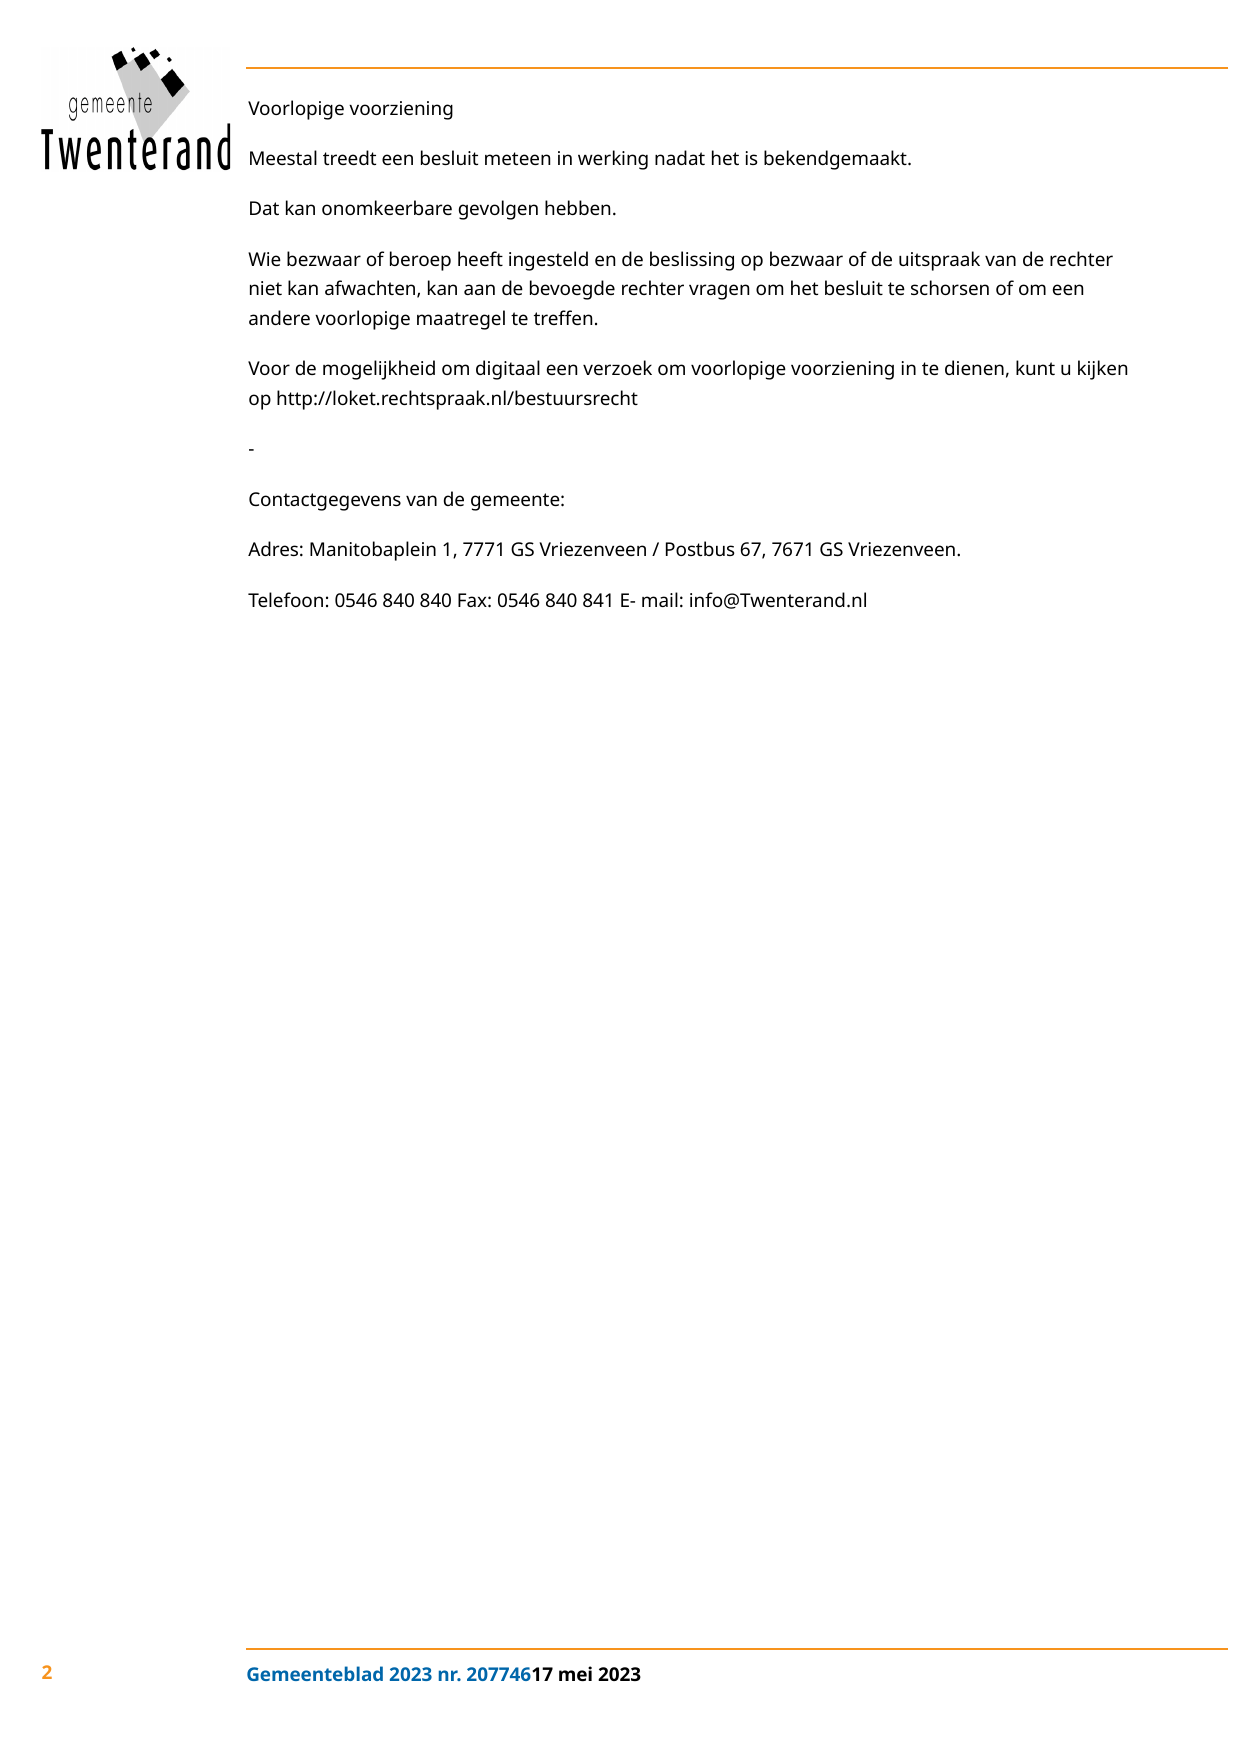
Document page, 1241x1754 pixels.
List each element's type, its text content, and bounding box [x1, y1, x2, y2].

text Wie bezwaar of beroep heeft ingesteld en de beslissing op bezwaar of de uitspraak van de rechter niet kan afwachten, kan aan de bevoegde rechter vragen om het besluit te schorsen of om een andere voorlopige maatregel te treffen. [248, 246, 1152, 331]
picture [41, 47, 231, 172]
text Dat kan onomkeerbare gevolgen hebben. [248, 196, 1152, 221]
text Adres: Manitobaplein 1, 7771 GS Vriezenveen / Postbus 67, 7671 GS Vriezenveen. [248, 536, 1152, 562]
text - [248, 436, 1152, 461]
text Meestal treedt een besluit meteen in werking nadat het is bekendgemaakt. [248, 145, 1152, 171]
text Voorlopige voorziening [248, 95, 1152, 121]
text Telefoon: 0546 840 840 Fax: 0546 840 841 E- mail: info@Twenterand.nl [248, 587, 1152, 613]
text Voor de mogelijkheid om digitaal een verzoek om voorlopige voorziening in te dienen, kunt u kijken op http://loket.rechtspraak.nl/bestuursrecht [248, 356, 1152, 411]
text Contactgegevens van de gemeente: [248, 486, 1152, 512]
